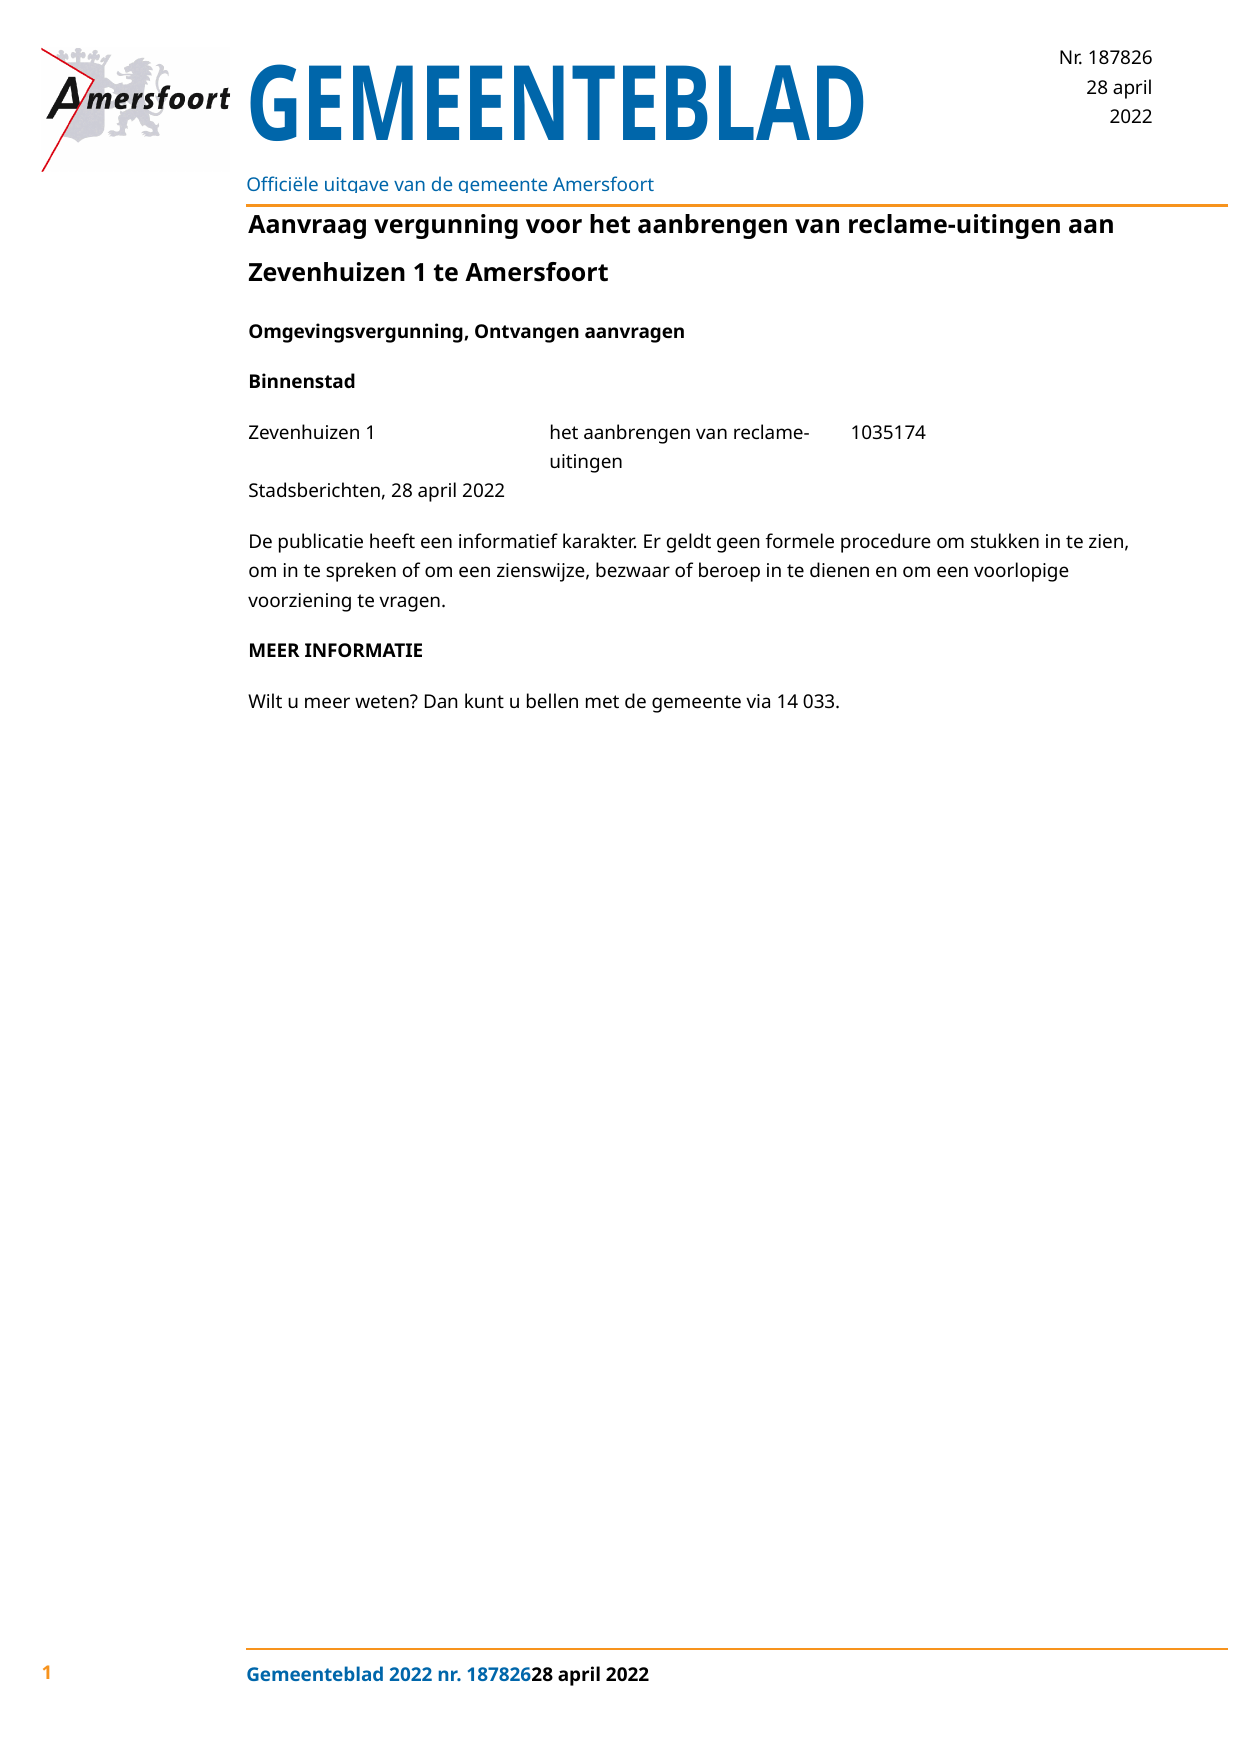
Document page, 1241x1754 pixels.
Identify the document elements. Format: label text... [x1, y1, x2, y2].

text De publicatie heeft een informatief karakter. Er geldt geen formele procedure om stukken in te zien, om in te spreken of om een zienswijze, bezwaar of beroep in te dienen en om een voorlopige voorziening te vragen. [248, 528, 1152, 613]
text Binnenstad [248, 368, 1152, 394]
text Omgevingsvergunning, Ontvangen aanvragen [248, 318, 1152, 344]
text Wilt u meer weten? Dan kunt u bellen met de gemeente via 14 033. [248, 688, 1152, 713]
text MEER INFORMATIE [248, 637, 1152, 663]
text Aanvraag vergunning voor het aanbrengen van reclame-uitingen aan Zevenhuizen 1 te Amersfoort [248, 207, 1152, 288]
picture [41, 47, 231, 172]
table_header Zevenhuizen 1 [248, 419, 549, 474]
table_header het aanbrengen van reclame-uitingen [549, 419, 850, 474]
text Stadsberichten, 28 april 2022 [248, 477, 1152, 503]
table_header 1035174 [850, 419, 1152, 474]
